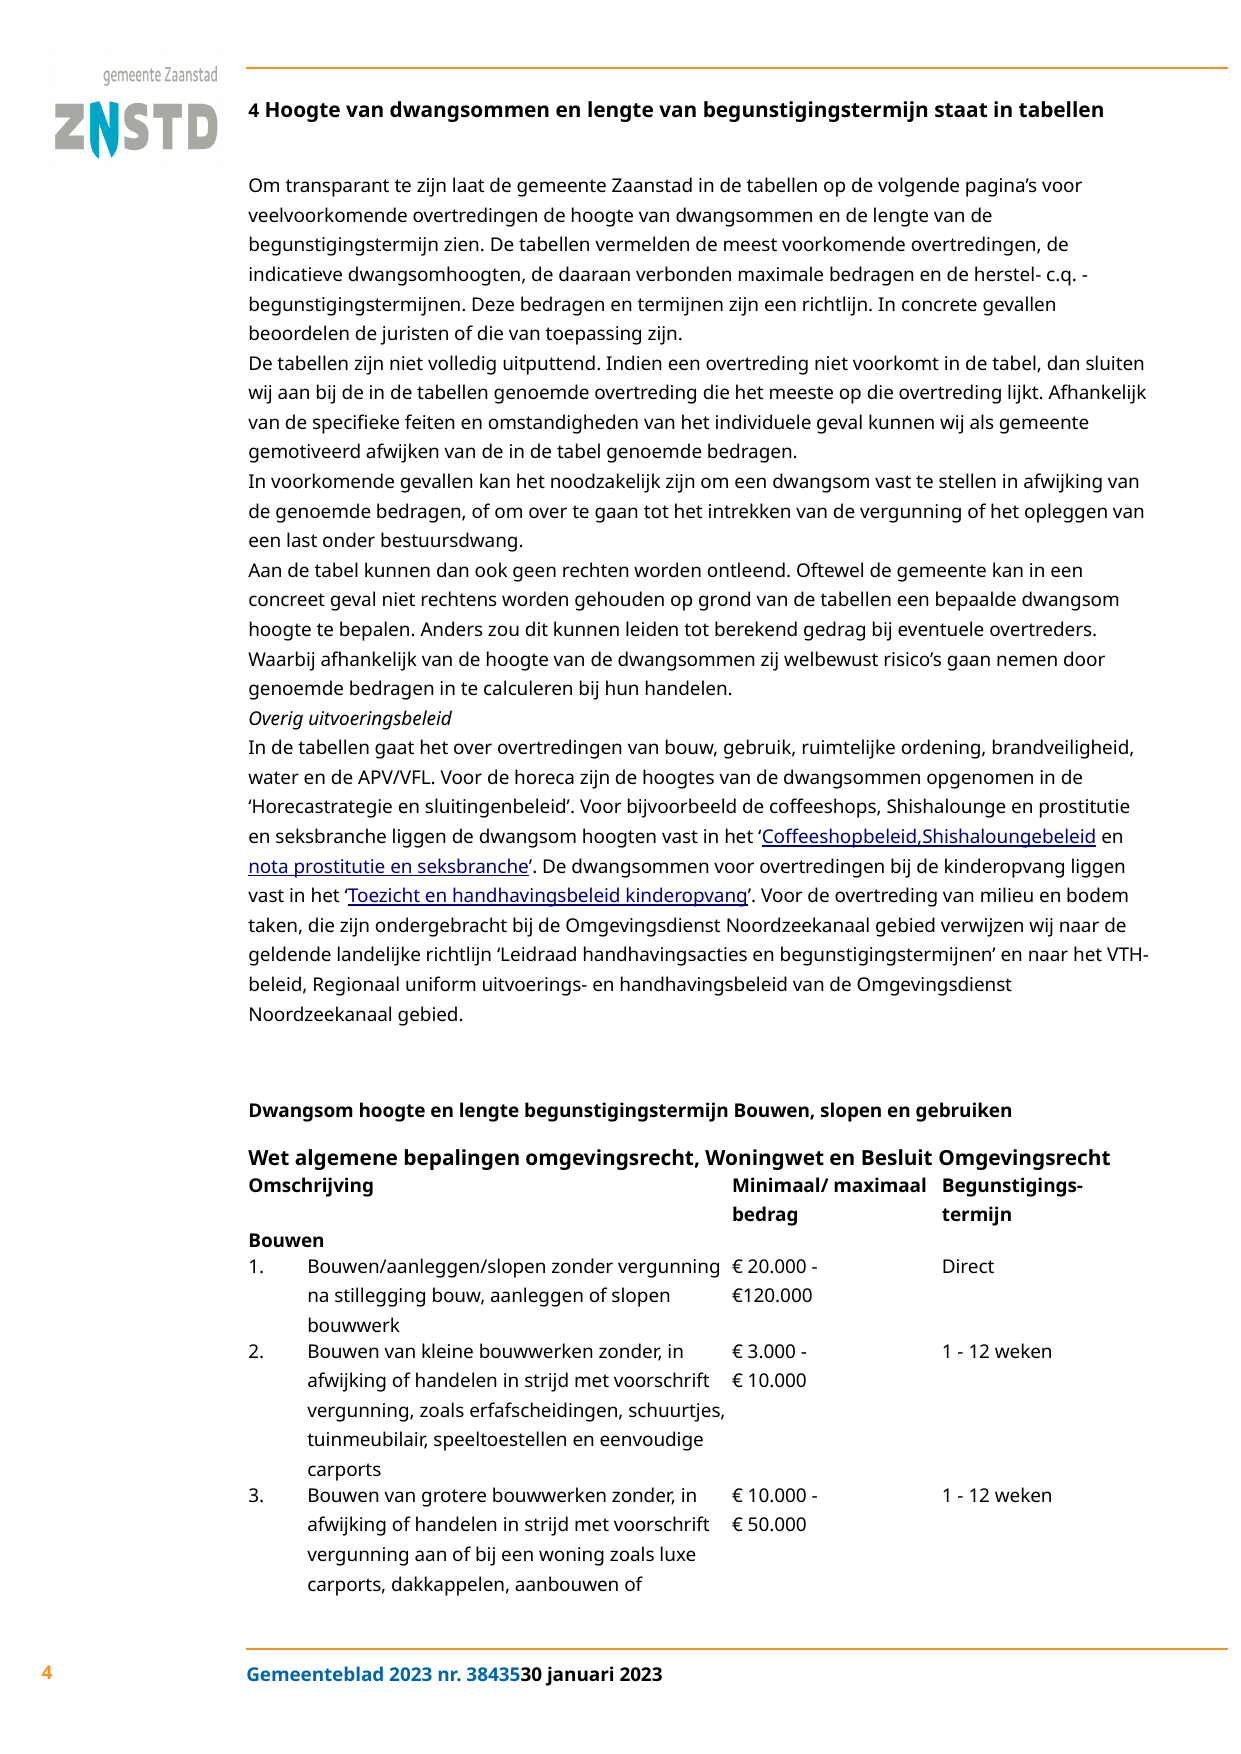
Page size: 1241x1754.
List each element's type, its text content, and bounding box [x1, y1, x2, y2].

text Overig uitvoeringsbeleid [248, 705, 1152, 731]
text Aan de tabel kunnen dan ook geen rechten worden ontleend. Oftewel de gemeente kan in een concreet geval niet rechtens worden gehouden op grond van de tabellen een bepaalde dwangsom hoogte te bepalen. Anders zou dit kunnen leiden tot berekend gedrag bij eventuele overtreders. Waarbij afhankelijk van de hoogte van de dwangsommen zij welbewust risico’s gaan nemen door genoemde bedragen in te calculeren bij hun handelen. [248, 557, 1152, 701]
table_header Begunstigings- termijn [942, 1172, 1152, 1227]
text De tabellen zijn niet volledig uitputtend. Indien een overtreding niet voorkomt in de tabel, dan sluiten wij aan bij de in de tabellen genoemde overtreding die het meeste op die overtreding lijkt. Afhankelijk van de specifieke feiten en omstandigheden van het individuele geval kunnen wij als gemeente gemotiveerd afwijken van de in de tabel genoemde bedragen. [248, 350, 1152, 464]
text In voorkomende gevallen kan het noodzakelijk zijn om een dwangsom vast te stellen in afwijking van de genoemde bedragen, of om over te gaan tot het intrekken van de vergunning of het opleggen van een last onder bestuursdwang. [248, 468, 1152, 553]
table_cell Direct [942, 1253, 1152, 1338]
text Wet algemene bepalingen omgevingsrecht, Woningwet en Besluit Omgevingsrecht [248, 1143, 1152, 1172]
text Om transparant te zijn laat de gemeente Zaanstad in de tabellen op de volgende pagina’s voor veelvoorkomende overtredingen de hoogte van dwangsommen en de lengte van de begunstigingstermijn zien. De tabellen vermelden de meest voorkomende overtredingen, de indicatieve dwangsomhoogten, de daaraan verbonden maximale bedragen en de herstel- c.q. - begunstigingstermijnen. Deze bedragen en termijnen zijn een richtlijn. In concrete gevallen beoordelen de juristen of die van toepassing zijn. [248, 172, 1152, 346]
table_cell [732, 1227, 942, 1253]
table_cell [942, 1227, 1152, 1253]
table_cell 1 - 12 weken [942, 1338, 1152, 1482]
table_header Minimaal/ maximaal bedrag [732, 1172, 942, 1227]
picture [41, 47, 231, 172]
table_cell Bouwen van grotere bouwwerken zonder, in afwijking of handelen in strijd met voorschrift vergunning aan of bij een woning zoals luxe carports, dakkappelen, aanbouwen of [248, 1482, 732, 1596]
text In de tabellen gaat het over overtredingen van bouw, gebruik, ruimtelijke ordening, brandveiligheid, water en de APV/VFL. Voor de horeca zijn de hoogtes van de dwangsommen opgenomen in de ‘Horecastrategie en sluitingenbeleid’. Voor bijvoorbeeld de coffeeshops, Shishalounge en prostitutie en seksbranche liggen de dwangsom hoogten vast in het ‘Coffeeshopbeleid,Shishaloungebeleid en nota prostitutie en seksbranche’. De dwangsommen voor overtredingen bij de kinderopvang liggen vast in het ‘Toezicht en handhavingsbeleid kinderopvang’. Voor de overtreding van milieu en bodem taken, die zijn ondergebracht bij de Omgevingsdienst Noordzeekanaal gebied verwijzen wij naar de geldende landelijke richtlijn ‘Leidraad handhavingsacties en begunstigingstermijnen’ en naar het VTH-beleid, Regionaal uniform uitvoerings- en handhavingsbeleid van de Omgevingsdienst Noordzeekanaal gebied. [248, 734, 1152, 1027]
table_header Omschrijving [248, 1172, 732, 1227]
table_cell Bouwen [248, 1227, 732, 1253]
text Dwangsom hoogte en lengte begunstigingstermijn Bouwen, slopen en gebruiken [248, 1097, 1152, 1123]
table_cell € 3.000 - € 10.000 [732, 1338, 942, 1482]
table_cell Bouwen van kleine bouwwerken zonder, in afwijking of handelen in strijd met voorschrift vergunning, zoals erfafscheidingen, schuurtjes, tuinmeubilair, speeltoestellen en eenvoudige carports [248, 1338, 732, 1482]
table_cell € 10.000 - € 50.000 [732, 1482, 942, 1596]
text 4 Hoogte van dwangsommen en lengte van begunstigingstermijn staat in tabellen [248, 95, 1152, 123]
table_cell Bouwen/aanleggen/slopen zonder vergunning na stillegging bouw, aanleggen of slopen bouwwerk [248, 1253, 732, 1338]
table_cell € 20.000 - €120.000 [732, 1253, 942, 1338]
table_cell 1 - 12 weken [942, 1482, 1152, 1596]
